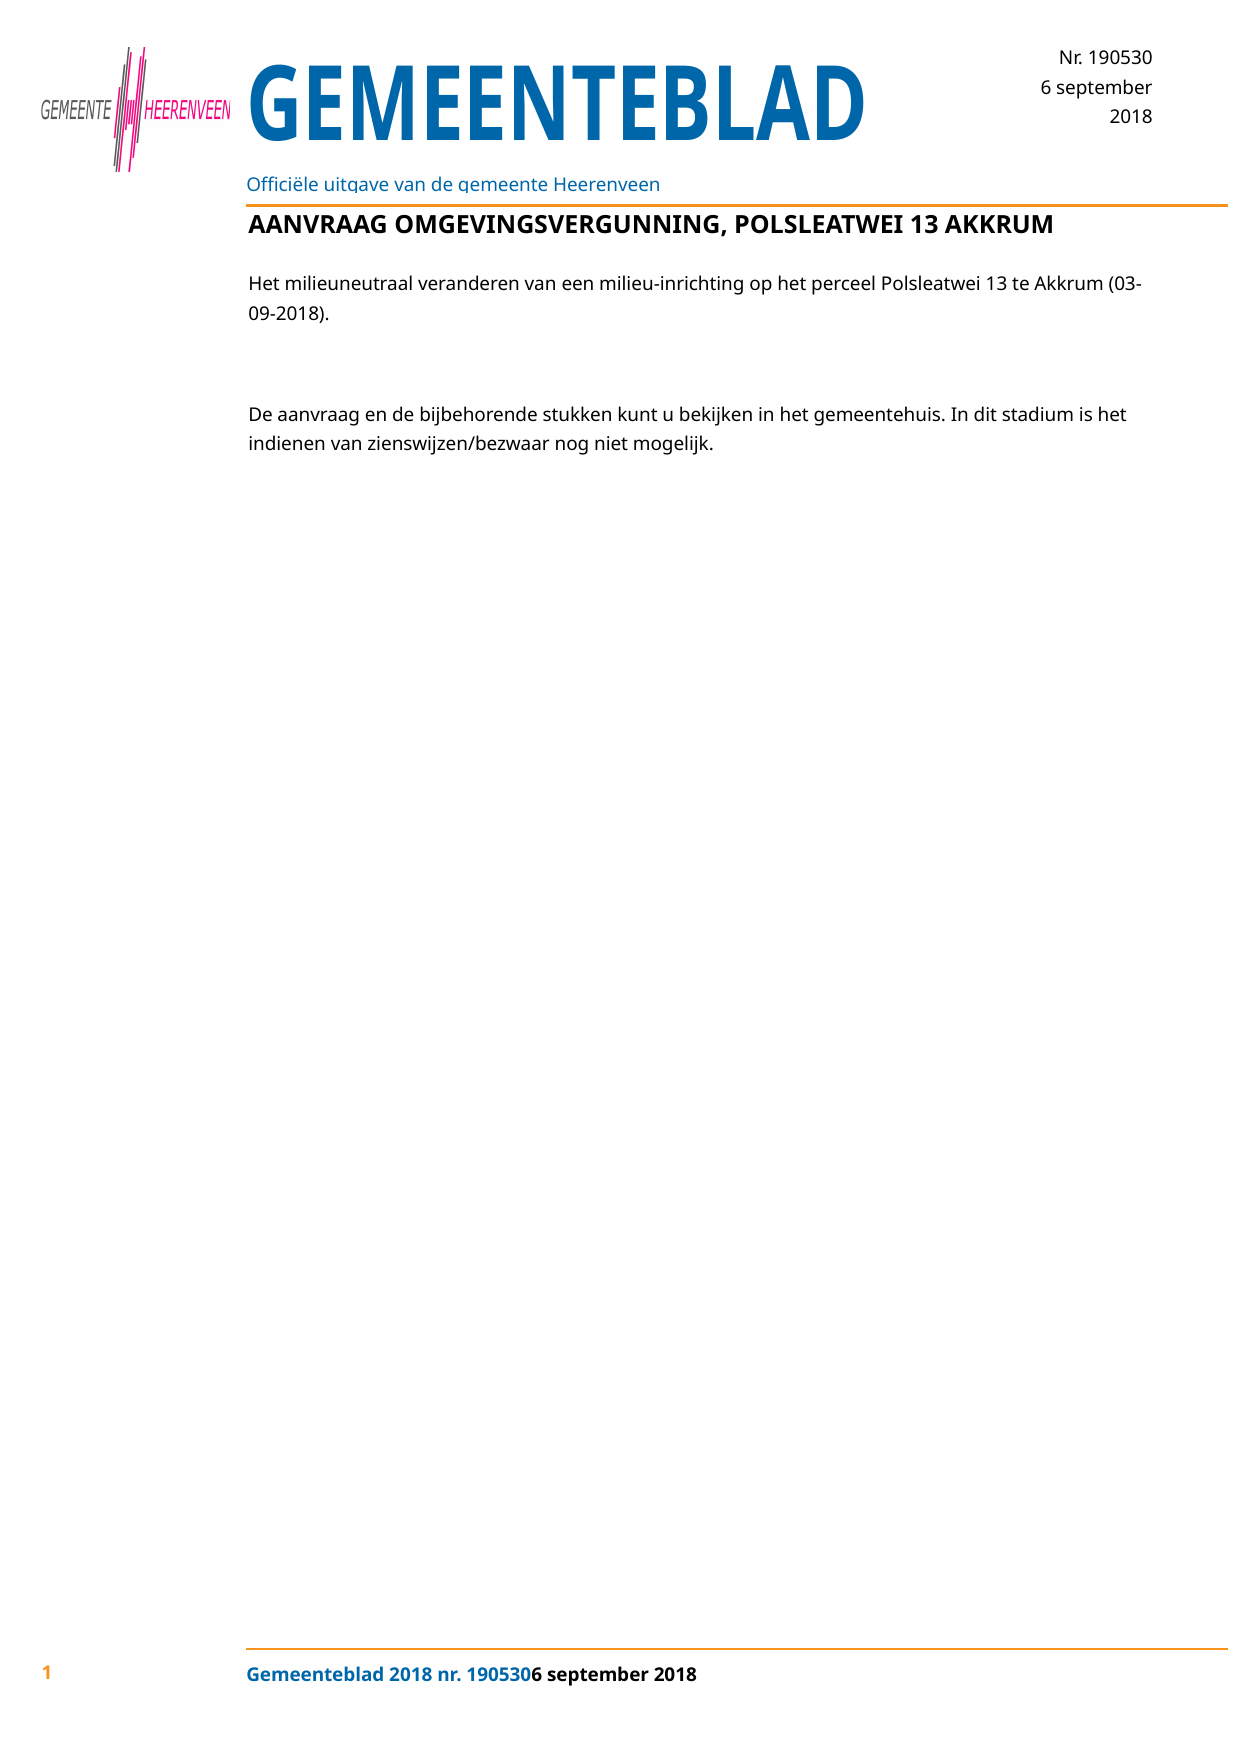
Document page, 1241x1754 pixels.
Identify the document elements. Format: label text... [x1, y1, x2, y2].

text Het milieuneutraal veranderen van een milieu-inrichting op het perceel Polsleatwei 13 te Akkrum (03-09-2018). [248, 270, 1152, 326]
picture [41, 47, 231, 172]
text De aanvraag en de bijbehorende stukken kunt u bekijken in het gemeentehuis. In dit stadium is het indienen van zienswijzen/bezwaar nog niet mogelijk. [248, 401, 1152, 456]
text AANVRAAG OMGEVINGSVERGUNNING, POLSLEATWEI 13 AKKRUM [248, 207, 1152, 241]
